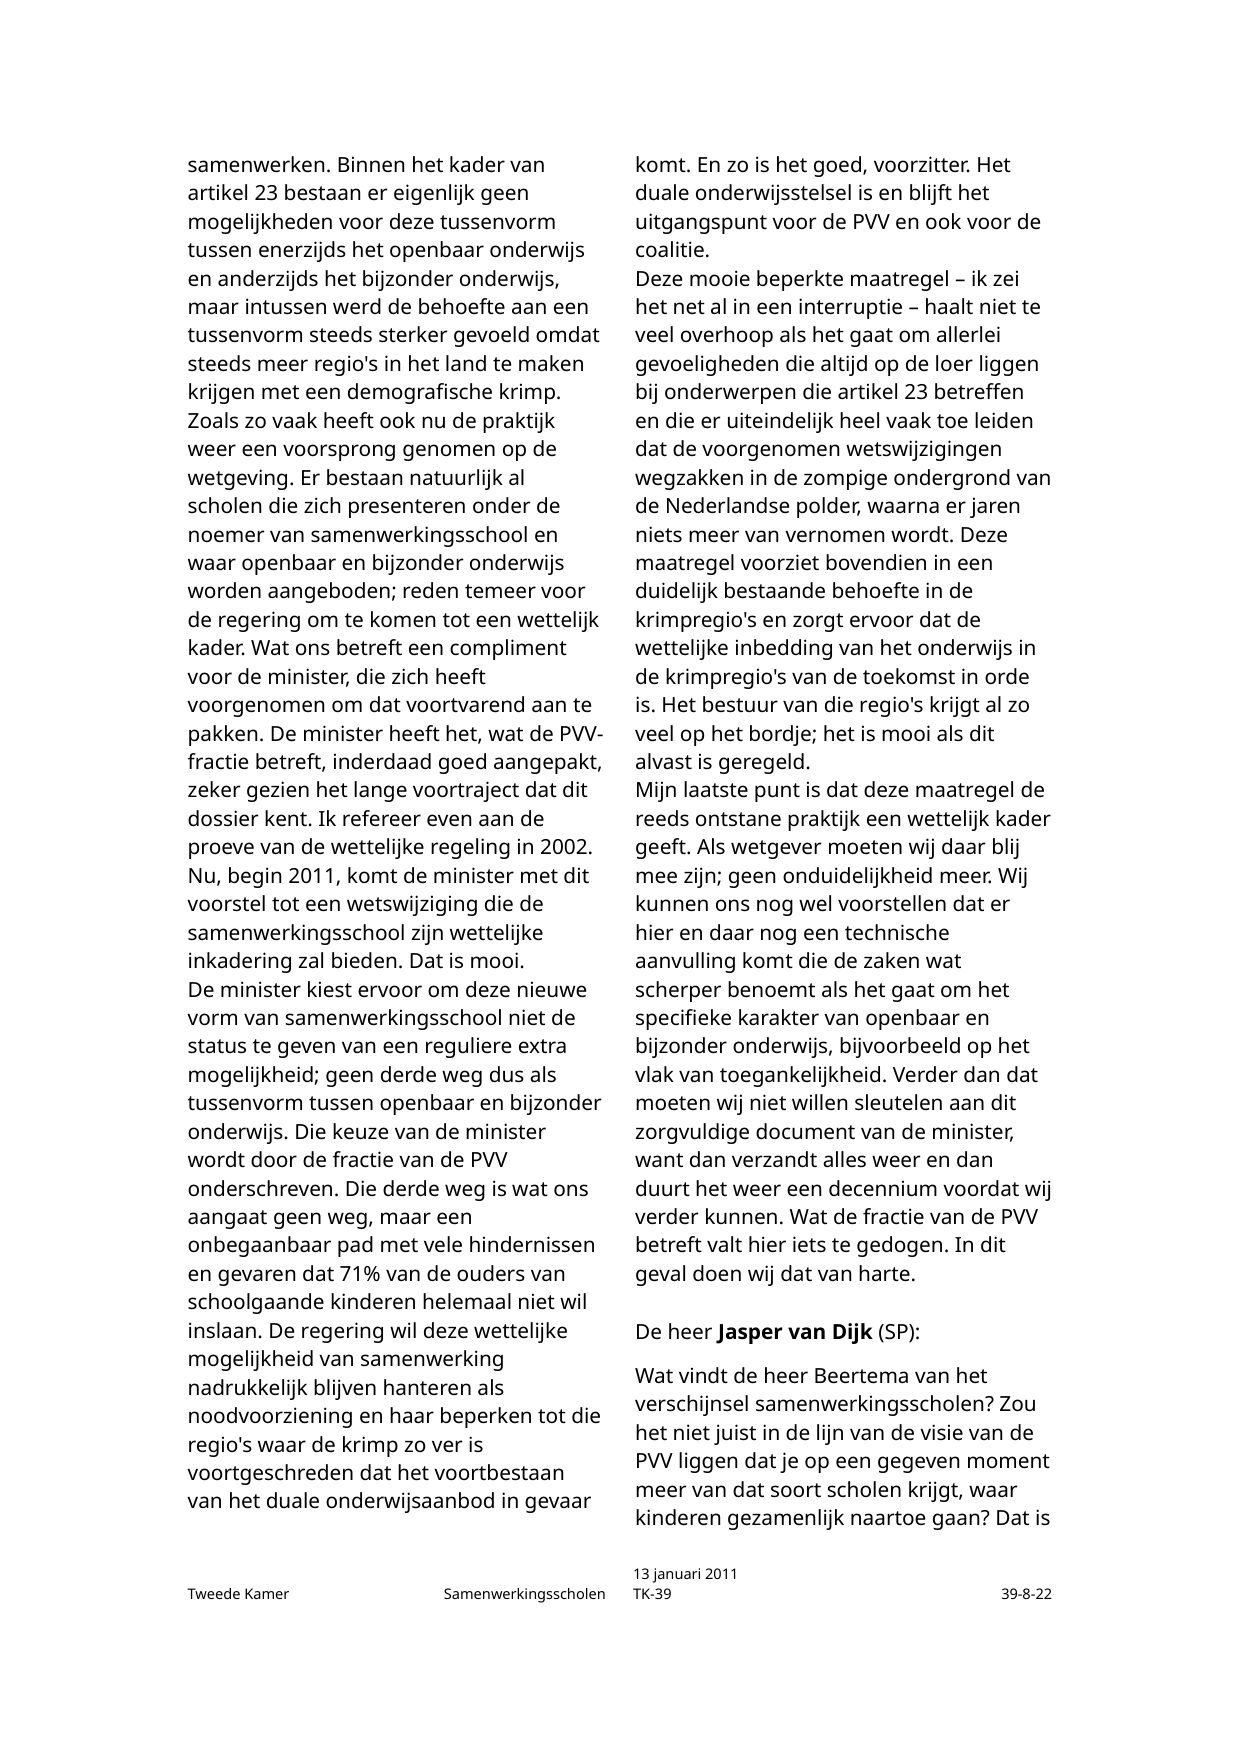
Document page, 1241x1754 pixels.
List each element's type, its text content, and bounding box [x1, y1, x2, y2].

text Mijn laatste punt is dat deze maatregel de reeds ontstane praktijk een wettelijk kader geeft. Als wetgever moeten wij daar blij mee zijn; geen onduidelijkheid meer. Wij kunnen ons nog wel voorstellen dat er hier en daar nog een technische aanvulling komt die de zaken wat scherper benoemt als het gaat om het specifieke karakter van openbaar en bijzonder onderwijs, bijvoorbeeld op het vlak van toegankelijkheid. Verder dan dat moeten wij niet willen sleutelen aan dit zorgvuldige document van de minister, want dan verzandt alles weer en dan duurt het weer een decennium voordat wij verder kunnen. Wat de fractie van de PVV betreft valt hier iets te gedogen. In dit geval doen wij dat van harte. [635, 776, 1053, 1287]
text De minister kiest ervoor om deze nieuwe vorm van samenwerkingsschool niet de status te geven van een reguliere extra mogelijkheid; geen derde weg dus als tussenvorm tussen openbaar en bijzonder onderwijs. Die keuze van de minister wordt door de fractie van de PVV onderschreven. Die derde weg is wat ons aangaat geen weg, maar een onbegaanbaar pad met vele hindernissen en gevaren dat 71% van de ouders van schoolgaande kinderen helemaal niet wil inslaan. De regering wil deze wettelijke mogelijkheid van samenwerking nadrukkelijk blijven hanteren als noodvoorziening en haar beperken tot die regio's waar de krimp zo ver is voortgeschreden dat het voortbestaan van het duale onderwijsaanbod in gevaar [187, 975, 605, 1515]
text De heer Jasper van Dijk (SP): [635, 1317, 1053, 1346]
text komt. En zo is het goed, voorzitter. Het duale onderwijsstelsel is en blijft het uitgangspunt voor de PVV en ook voor de coalitie. [635, 150, 1053, 264]
text Deze mooie beperkte maatregel – ik zei het net al in een interruptie – haalt niet te veel overhoop als het gaat om allerlei gevoeligheden die altijd op de loer liggen bij onderwerpen die artikel 23 betreffen en die er uiteindelijk heel vaak toe leiden dat de voorgenomen wetswijzigingen wegzakken in de zompige ondergrond van de Nederlandse polder, waarna er jaren niets meer van vernomen wordt. Deze maatregel voorziet bovendien in een duidelijk bestaande behoefte in de krimpregio's en zorgt ervoor dat de wettelijke inbedding van het onderwijs in de krimpregio's van de toekomst in orde is. Het bestuur van die regio's krijgt al zo veel op het bordje; het is mooi als dit alvast is geregeld. [635, 264, 1053, 776]
text samenwerken. Binnen het kader van artikel 23 bestaan er eigenlijk geen mogelijkheden voor deze tussenvorm tussen enerzijds het openbaar onderwijs en anderzijds het bijzonder onderwijs, maar intussen werd de behoefte aan een tussenvorm steeds sterker gevoeld omdat steeds meer regio's in het land te maken krijgen met een demografische krimp. [187, 150, 605, 406]
text Wat vindt de heer Beertema van het verschijnsel samenwerkingsscholen? Zou het niet juist in de lijn van de visie van de PVV liggen dat je op een gegeven moment meer van dat soort scholen krijgt, waar kinderen gezamenlijk naartoe gaan? Dat is [635, 1361, 1053, 1532]
text Zoals zo vaak heeft ook nu de praktijk weer een voorsprong genomen op de wetgeving. Er bestaan natuurlijk al scholen die zich presenteren onder de noemer van samenwerkingsschool en waar openbaar en bijzonder onderwijs worden aangeboden; reden temeer voor de regering om te komen tot een wettelijk kader. Wat ons betreft een compliment voor de minister, die zich heeft voorgenomen om dat voortvarend aan te pakken. De minister heeft het, wat de PVV-fractie betreft, inderdaad goed aangepakt, zeker gezien het lange voortraject dat dit dossier kent. Ik refereer even aan de proeve van de wettelijke regeling in 2002. Nu, begin 2011, komt de minister met dit voorstel tot een wetswijziging die de samenwerkingsschool zijn wettelijke inkadering zal bieden. Dat is mooi. [187, 406, 605, 975]
